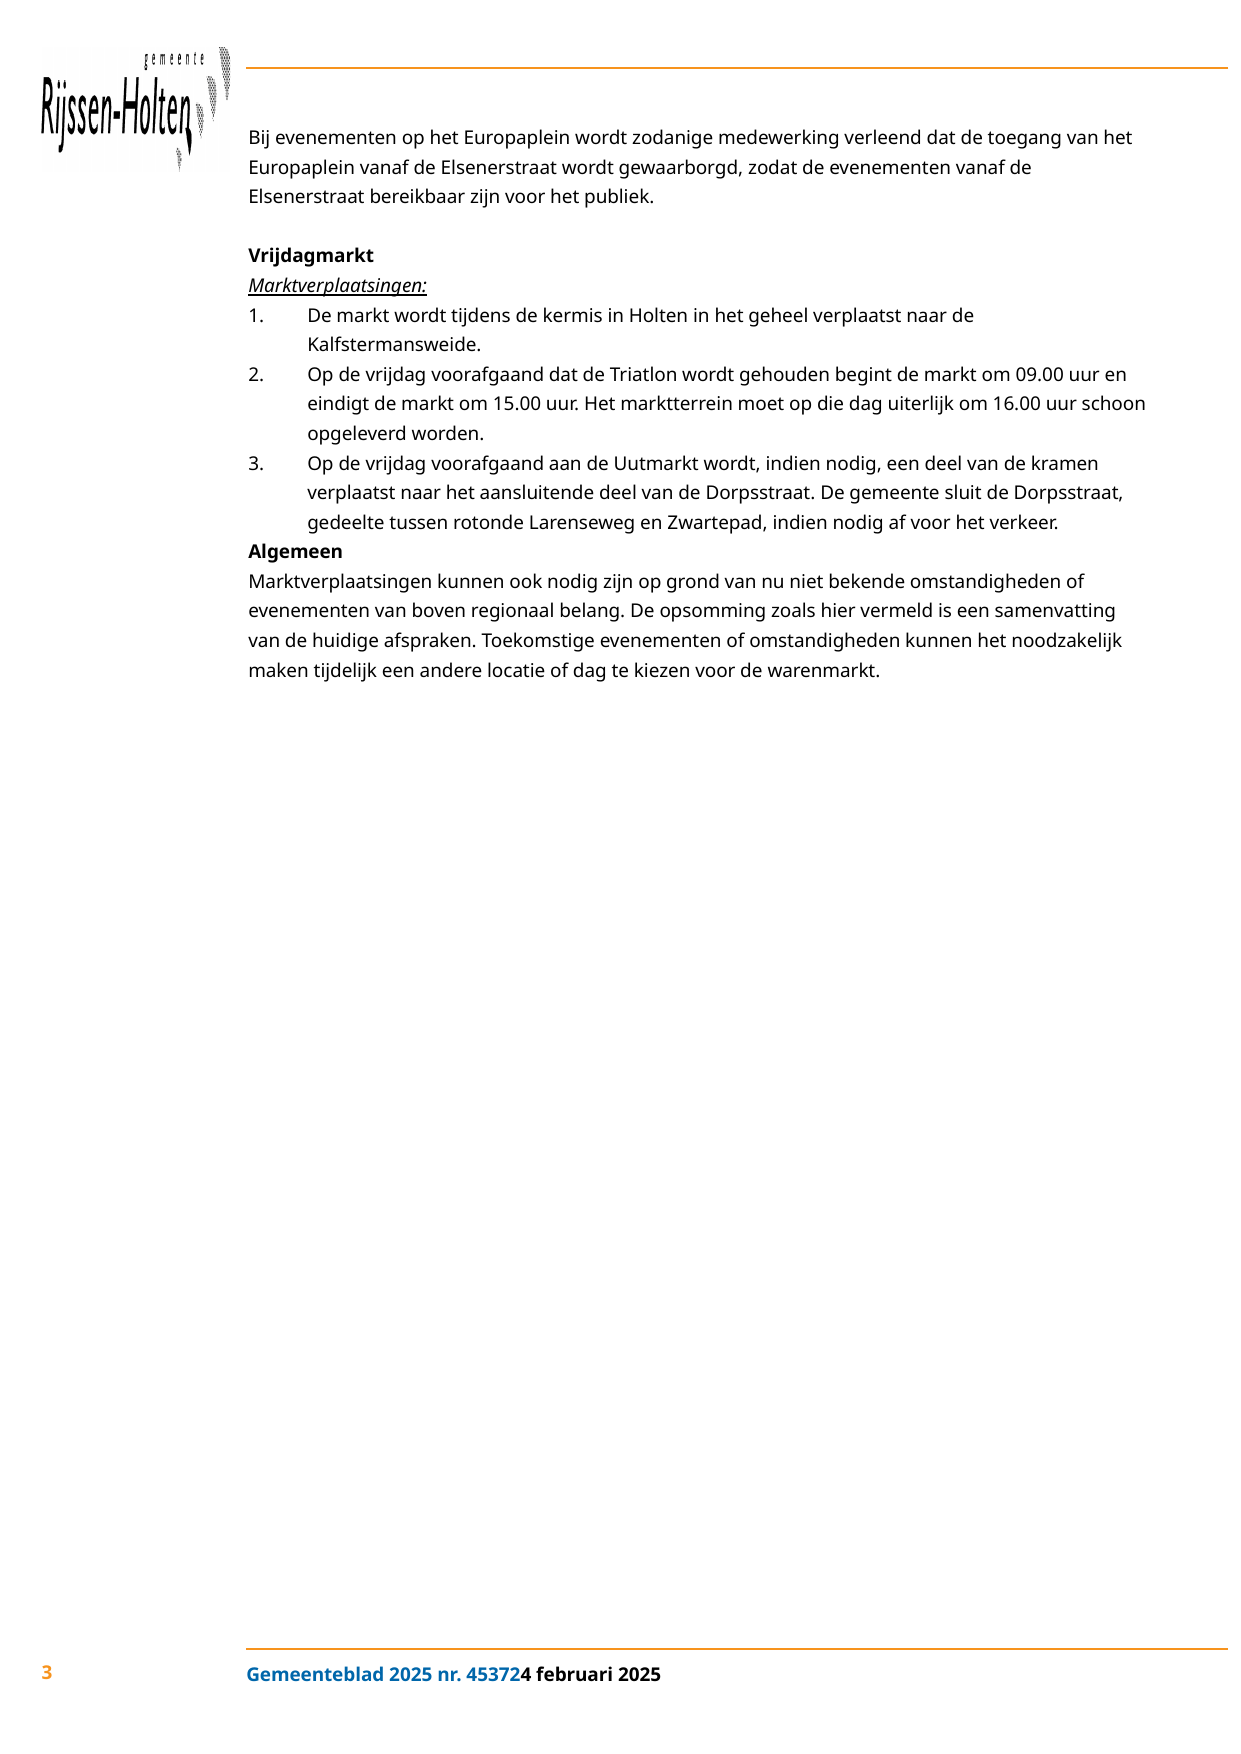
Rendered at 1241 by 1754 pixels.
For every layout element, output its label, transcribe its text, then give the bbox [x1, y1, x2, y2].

text Bij evenementen op het Europaplein wordt zodanige medewerking verleend dat de toegang van het Europaplein vanaf de Elsenerstraat wordt gewaarborgd, zodat de evenementen vanaf de Elsenerstraat bereikbaar zijn voor het publiek. [248, 124, 1152, 209]
picture [41, 47, 231, 172]
list Op de vrijdag voorafgaand aan de Uutmarkt wordt, indien nodig, een deel van de kramen verplaatst naar het aansluitende deel van de Dorpsstraat. De gemeente sluit de Dorpsstraat, gedeelte tussen rotonde Larenseweg en Zwartepad, indien nodig af voor het verkeer. [248, 450, 1152, 535]
text Marktverplaatsingen: [248, 272, 1152, 298]
text Marktverplaatsingen kunnen ook nodig zijn op grond van nu niet bekende omstandigheden of evenementen van boven regionaal belang. De opsomming zoals hier vermeld is een samenvatting van de huidige afspraken. Toekomstige evenementen of omstandigheden kunnen het noodzakelijk maken tijdelijk een andere locatie of dag te kiezen voor de warenmarkt. [248, 568, 1152, 683]
list Op de vrijdag voorafgaand dat de Triatlon wordt gehouden begint de markt om 09.00 uur en eindigt de markt om 15.00 uur. Het marktterrein moet op die dag uiterlijk om 16.00 uur schoon opgeleverd worden. [248, 361, 1152, 446]
text Vrijdagmarkt [248, 243, 1152, 268]
text Algemeen [248, 538, 1152, 564]
list De markt wordt tijdens de kermis in Holten in het geheel verplaatst naar de Kalfstermansweide. [248, 302, 1152, 357]
